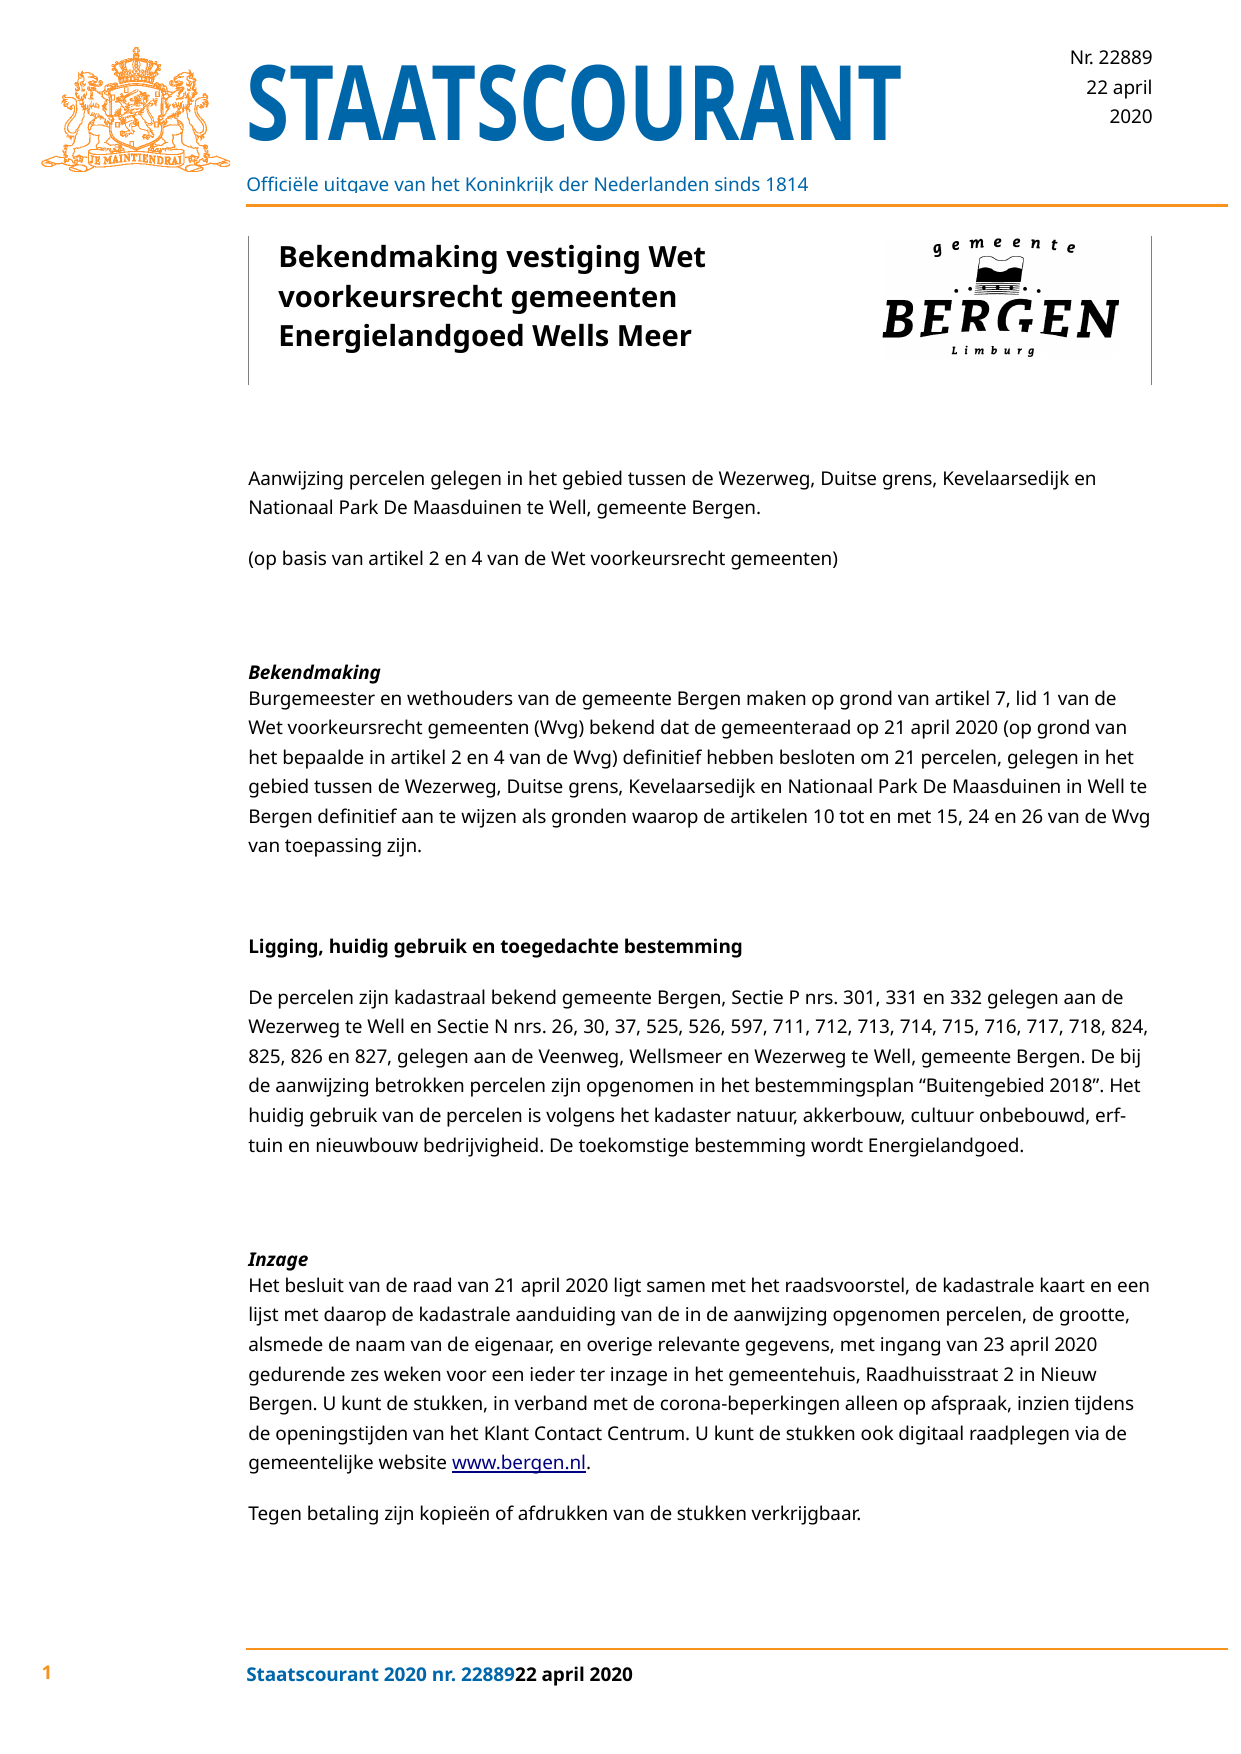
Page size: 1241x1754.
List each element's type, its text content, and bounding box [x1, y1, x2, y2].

text Tegen betaling zijn kopieën of afdrukken van de stukken verkrijgbaar. [248, 1500, 1152, 1526]
text Ligging, huidig gebruik en toegedachte bestemming [248, 933, 1152, 959]
text De percelen zijn kadastraal bekend gemeente Bergen, Sectie P nrs. 301, 331 en 332 gelegen aan de Wezerweg te Well en Sectie N nrs. 26, 30, 37, 525, 526, 597, 711, 712, 713, 714, 715, 716, 717, 718, 824, 825, 826 en 827, gelegen aan de Veenweg, Wellsmeer en Wezerweg te Well, gemeente Bergen. De bij de aanwijzing betrokken percelen zijn opgenomen in het bestemmingsplan “Buitengebied 2018”. Het huidig gebruik van de percelen is volgens het kadaster natuur, akkerbouw, cultuur onbebouwd, erf-tuin en nieuwbouw bedrijvigheid. De toekomstige bestemming wordt Energielandgoed. [248, 984, 1152, 1158]
text Het besluit van de raad van 21 april 2020 ligt samen met het raadsvoorstel, de kadastrale kaart en een lijst met daarop de kadastrale aanduiding van de in de aanwijzing opgenomen percelen, de grootte, alsmede de naam van de eigenaar, en overige relevante gegevens, met ingang van 23 april 2020 gedurende zes weken voor een ieder ter inzage in het gemeentehuis, Raadhuisstraat 2 in Nieuw Bergen. U kunt de stukken, in verband met de corona-beperkingen alleen op afspraak, inzien tijdens de openingstijden van het Klant Contact Centrum. U kunt de stukken ook digitaal raadplegen via de gemeentelijke website www.bergen.nl. [248, 1272, 1152, 1475]
text (op basis van artikel 2 en 4 van de Wet voorkeursrecht gemeenten) [248, 545, 1152, 570]
text Aanwijzing percelen gelegen in het gebied tussen de Wezerweg, Duitse grens, Kevelaarsedijk en Nationaal Park De Maasduinen te Well, gemeente Bergen. [248, 465, 1152, 520]
picture [41, 47, 231, 172]
text Bekendmaking [248, 659, 1152, 685]
text Burgemeester en wethouders van de gemeente Bergen maken op grond van artikel 7, lid 1 van de Wet voorkeursrecht gemeenten (Wvg) bekend dat de gemeenteraad op 21 april 2020 (op grond van het bepaalde in artikel 2 en 4 van de Wvg) definitief hebben besloten om 21 percelen, gelegen in het gebied tussen de Wezerweg, Duitse grens, Kevelaarsedijk en Nationaal Park De Maasduinen in Well te Bergen definitief aan te wijzen als gronden waarop de artikelen 10 tot en met 15, 24 en 26 van de Wvg van toepassing zijn. [248, 685, 1152, 858]
table_header Bekendmaking vestiging Wet voorkeursrecht gemeenten Energielandgoed Wells Meer [249, 236, 850, 385]
picture [882, 236, 1119, 359]
table_header [850, 236, 1151, 385]
text Inzage [248, 1246, 1152, 1272]
